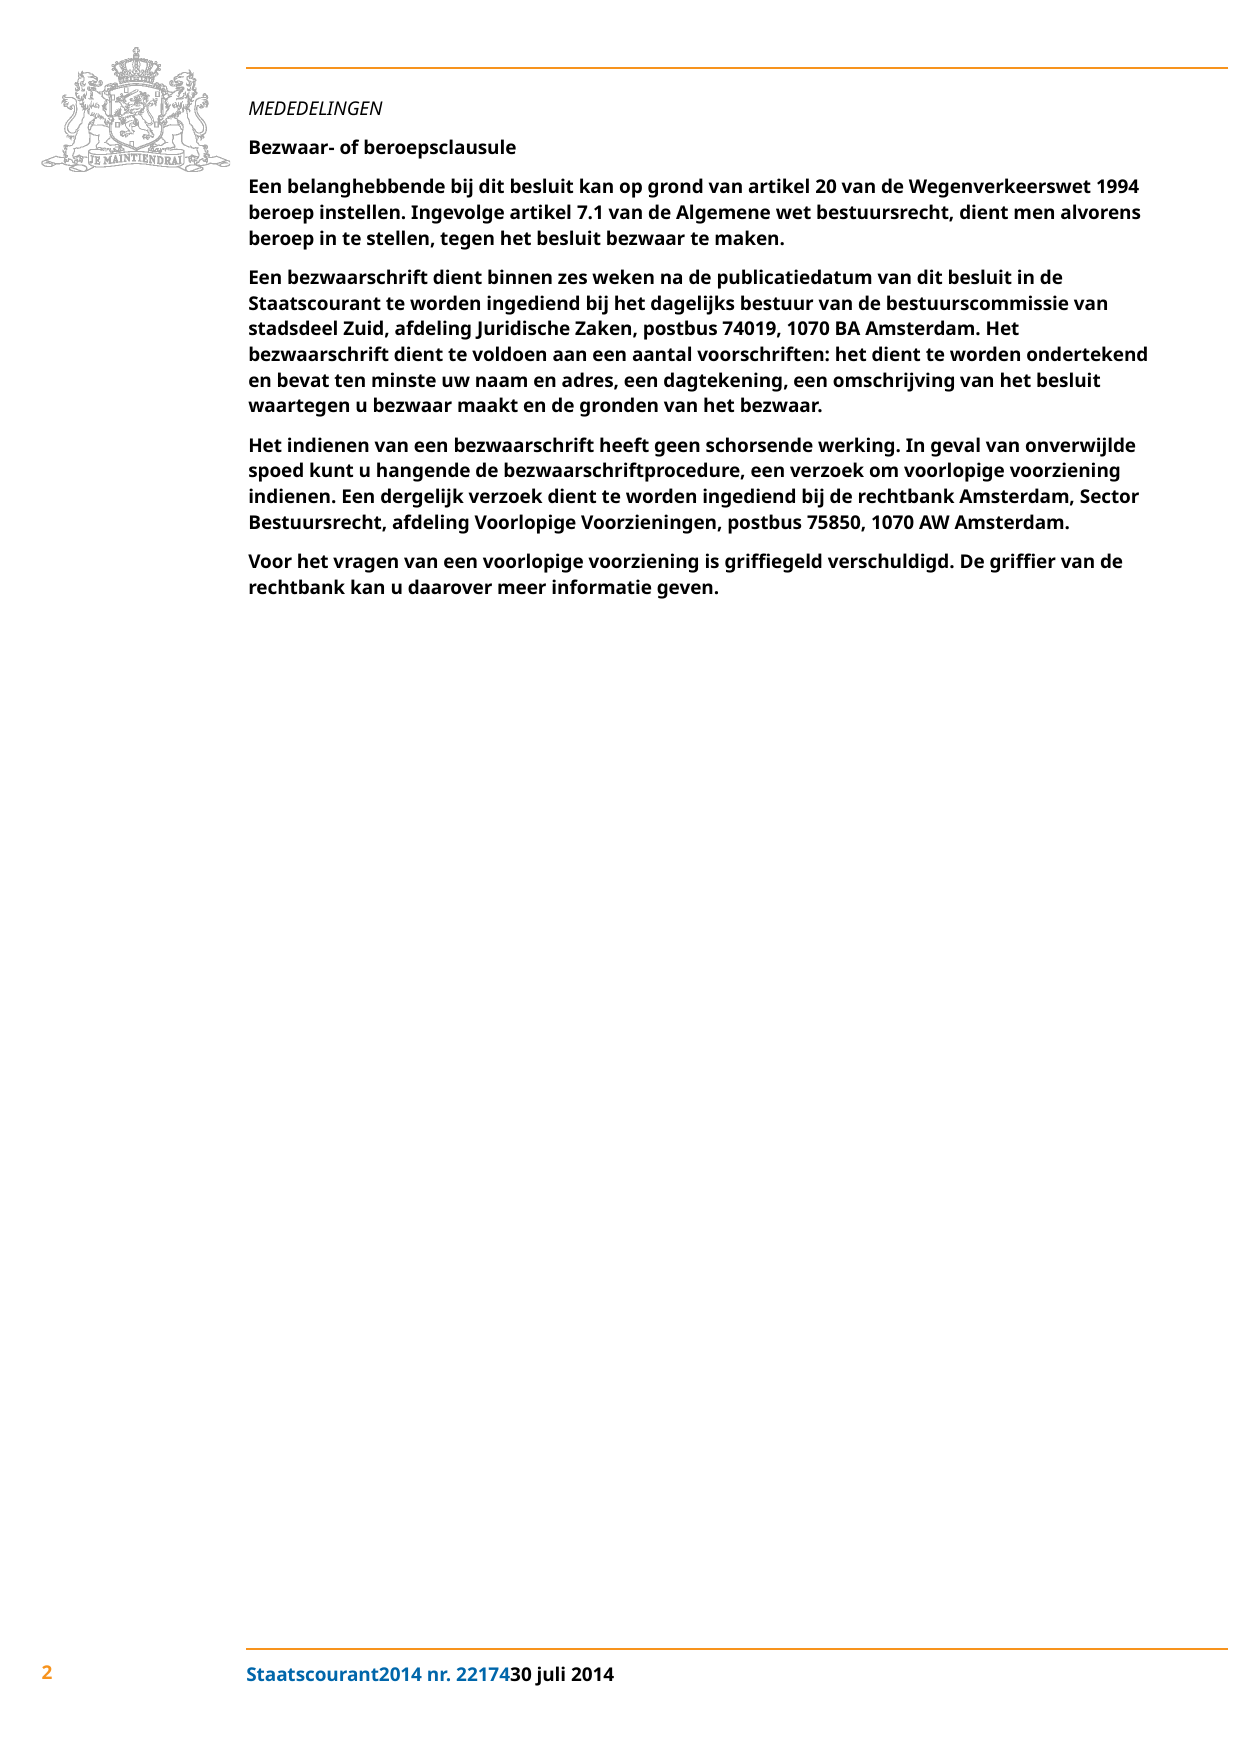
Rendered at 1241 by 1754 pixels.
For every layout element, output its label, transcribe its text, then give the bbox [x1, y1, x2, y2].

text Een belanghebbende bij dit besluit kan op grond van artikel 20 van de Wegenverkeerswet 1994 beroep instellen. Ingevolge artikel 7.1 van de Algemene wet bestuursrecht, dient men alvorens beroep in te stellen, tegen het besluit bezwaar te maken. [248, 173, 1152, 251]
text Het indienen van een bezwaarschrift heeft geen schorsende werking. In geval van onverwijlde spoed kunt u hangende de bezwaarschriftprocedure, een verzoek om voorlopige voorziening indienen. Een dergelijk verzoek dient te worden ingediend bij de rechtbank Amsterdam, Sector Bestuursrecht, afdeling Voorlopige Voorzieningen, postbus 75850, 1070 AW Amsterdam. [248, 432, 1152, 535]
text Voor het vragen van een voorlopige voorziening is griffiegeld verschuldigd. De griffier van de rechtbank kan u daarover meer informatie geven. [248, 548, 1152, 600]
picture [41, 47, 231, 172]
text Bezwaar- of beroepsclausule [248, 134, 1152, 160]
text Een bezwaarschrift dient binnen zes weken na de publicatiedatum van dit besluit in de Staatscourant te worden ingediend bij het dagelijks bestuur van de bestuurscommissie van stadsdeel Zuid, afdeling Juridische Zaken, postbus 74019, 1070 BA Amsterdam. Het bezwaarschrift dient te voldoen aan een aantal voorschriften: het dient te worden ondertekend en bevat ten minste uw naam en adres, een dagtekening, een omschrijving van het besluit waartegen u bezwaar maakt en de gronden van het bezwaar. [248, 264, 1152, 418]
text MEDEDELINGEN [248, 95, 1152, 121]
